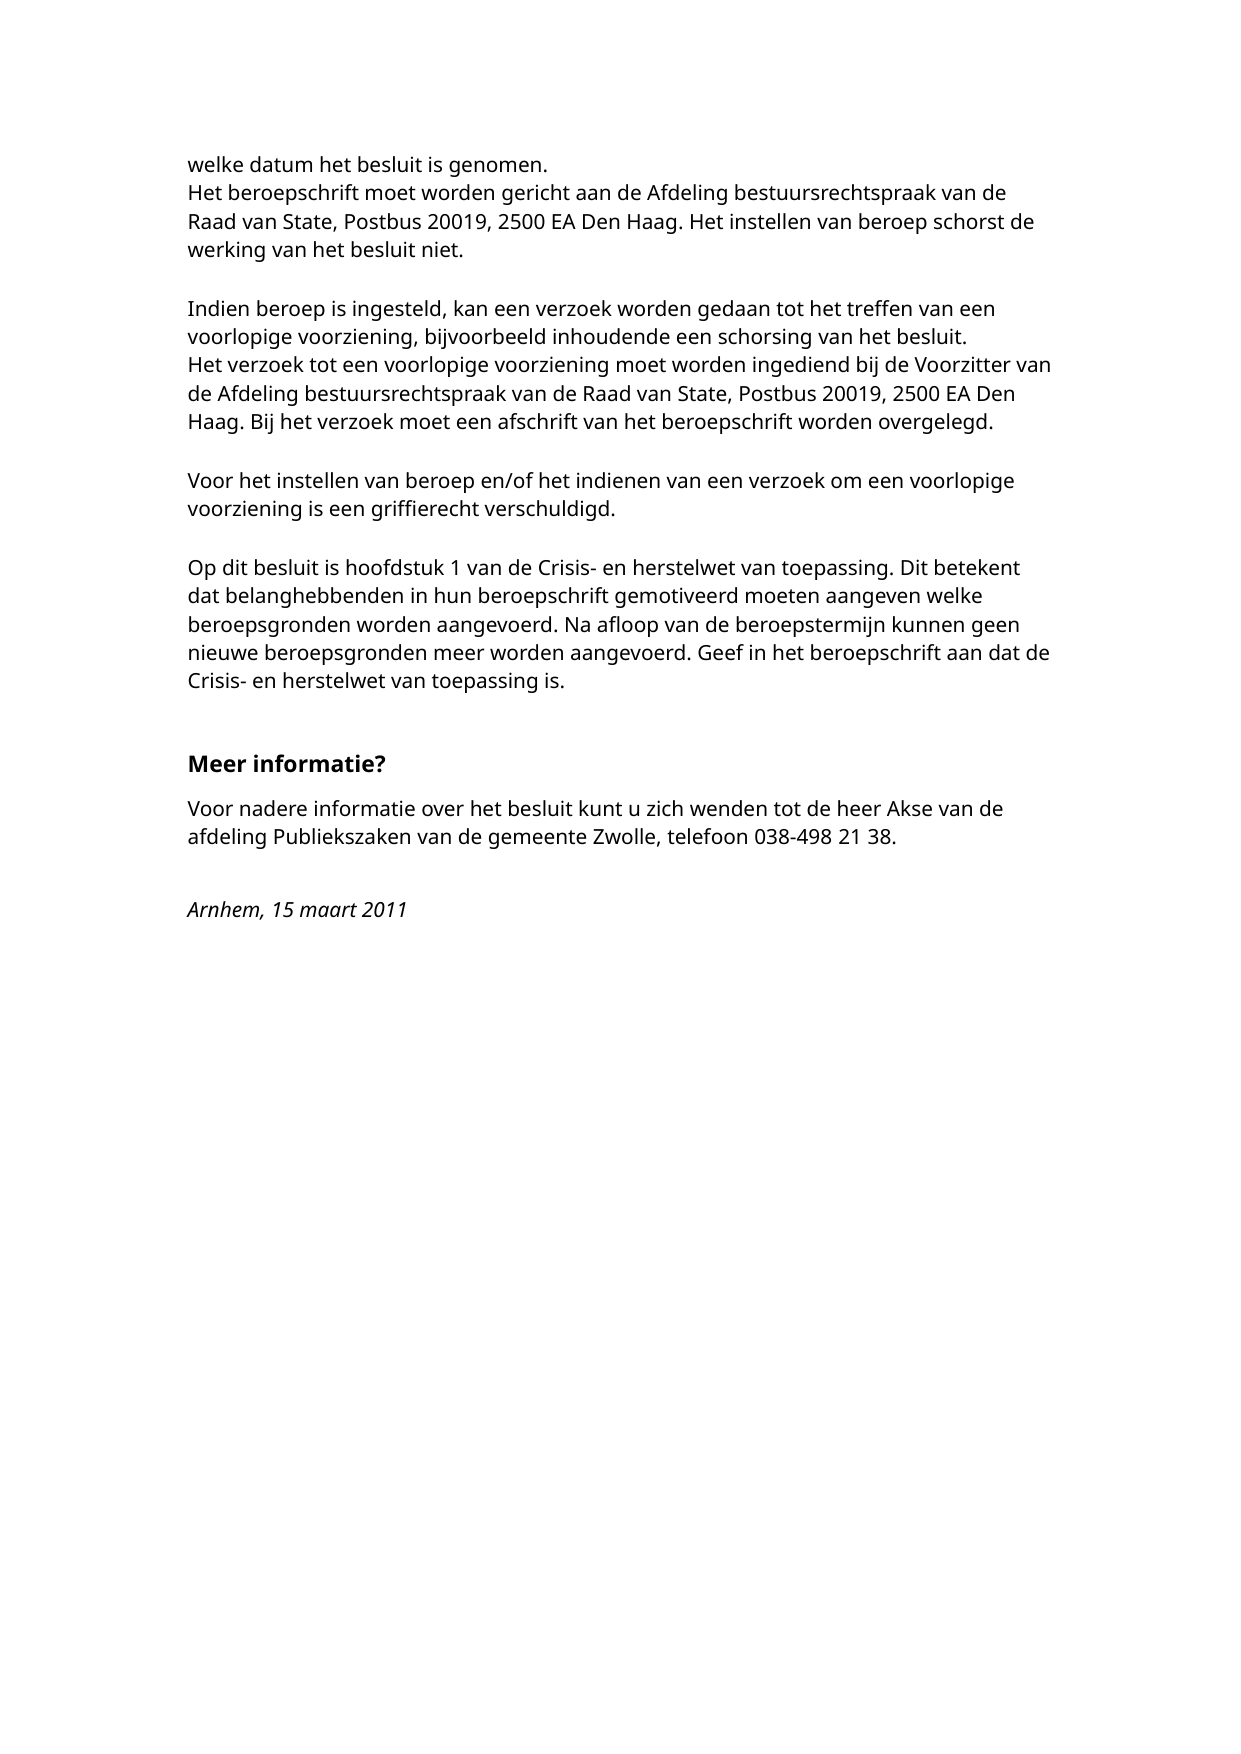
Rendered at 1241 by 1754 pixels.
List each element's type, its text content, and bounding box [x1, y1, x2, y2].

text Het verzoek tot een voorlopige voorziening moet worden ingediend bij de Voorzitter van de Afdeling bestuursrechtspraak van de Raad van State, Postbus 20019, 2500 EA Den Haag. Bij het verzoek moet een afschrift van het beroepschrift worden overgelegd. [187, 351, 1053, 436]
text Op dit besluit is hoofdstuk 1 van de Crisis- en herstelwet van toepassing. Dit betekent dat belanghebbenden in hun beroepschrift gemotiveerd moeten aangeven welke beroepsgronden worden aangevoerd. Na afloop van de beroepstermijn kunnen geen nieuwe beroepsgronden meer worden aangevoerd. Geef in het beroepschrift aan dat de Crisis- en herstelwet van toepassing is. [187, 553, 1053, 695]
text Het beroepschrift moet worden gericht aan de Afdeling bestuursrechtspraak van de Raad van State, Postbus 20019, 2500 EA Den Haag. Het instellen van beroep schorst de werking van het besluit niet. [187, 178, 1053, 264]
text Voor het instellen van beroep en/of het indienen van een verzoek om een voorlopige voorziening is een griffierecht verschuldigd. [187, 466, 1053, 523]
text welke datum het besluit is genomen. [187, 150, 1053, 178]
text Indien beroep is ingesteld, kan een verzoek worden gedaan tot het treffen van een voorlopige voorziening, bijvoorbeeld inhoudende een schorsing van het besluit. [187, 294, 1053, 351]
text Voor nadere informatie over het besluit kunt u zich wenden tot de heer Akse van de afdeling Publiekszaken van de gemeente Zwolle, telefoon 038-498 21 38. [187, 794, 1053, 851]
text Arnhem, 15 maart 2011 [187, 896, 1053, 924]
subtitle Meer informatie? [187, 747, 1053, 779]
